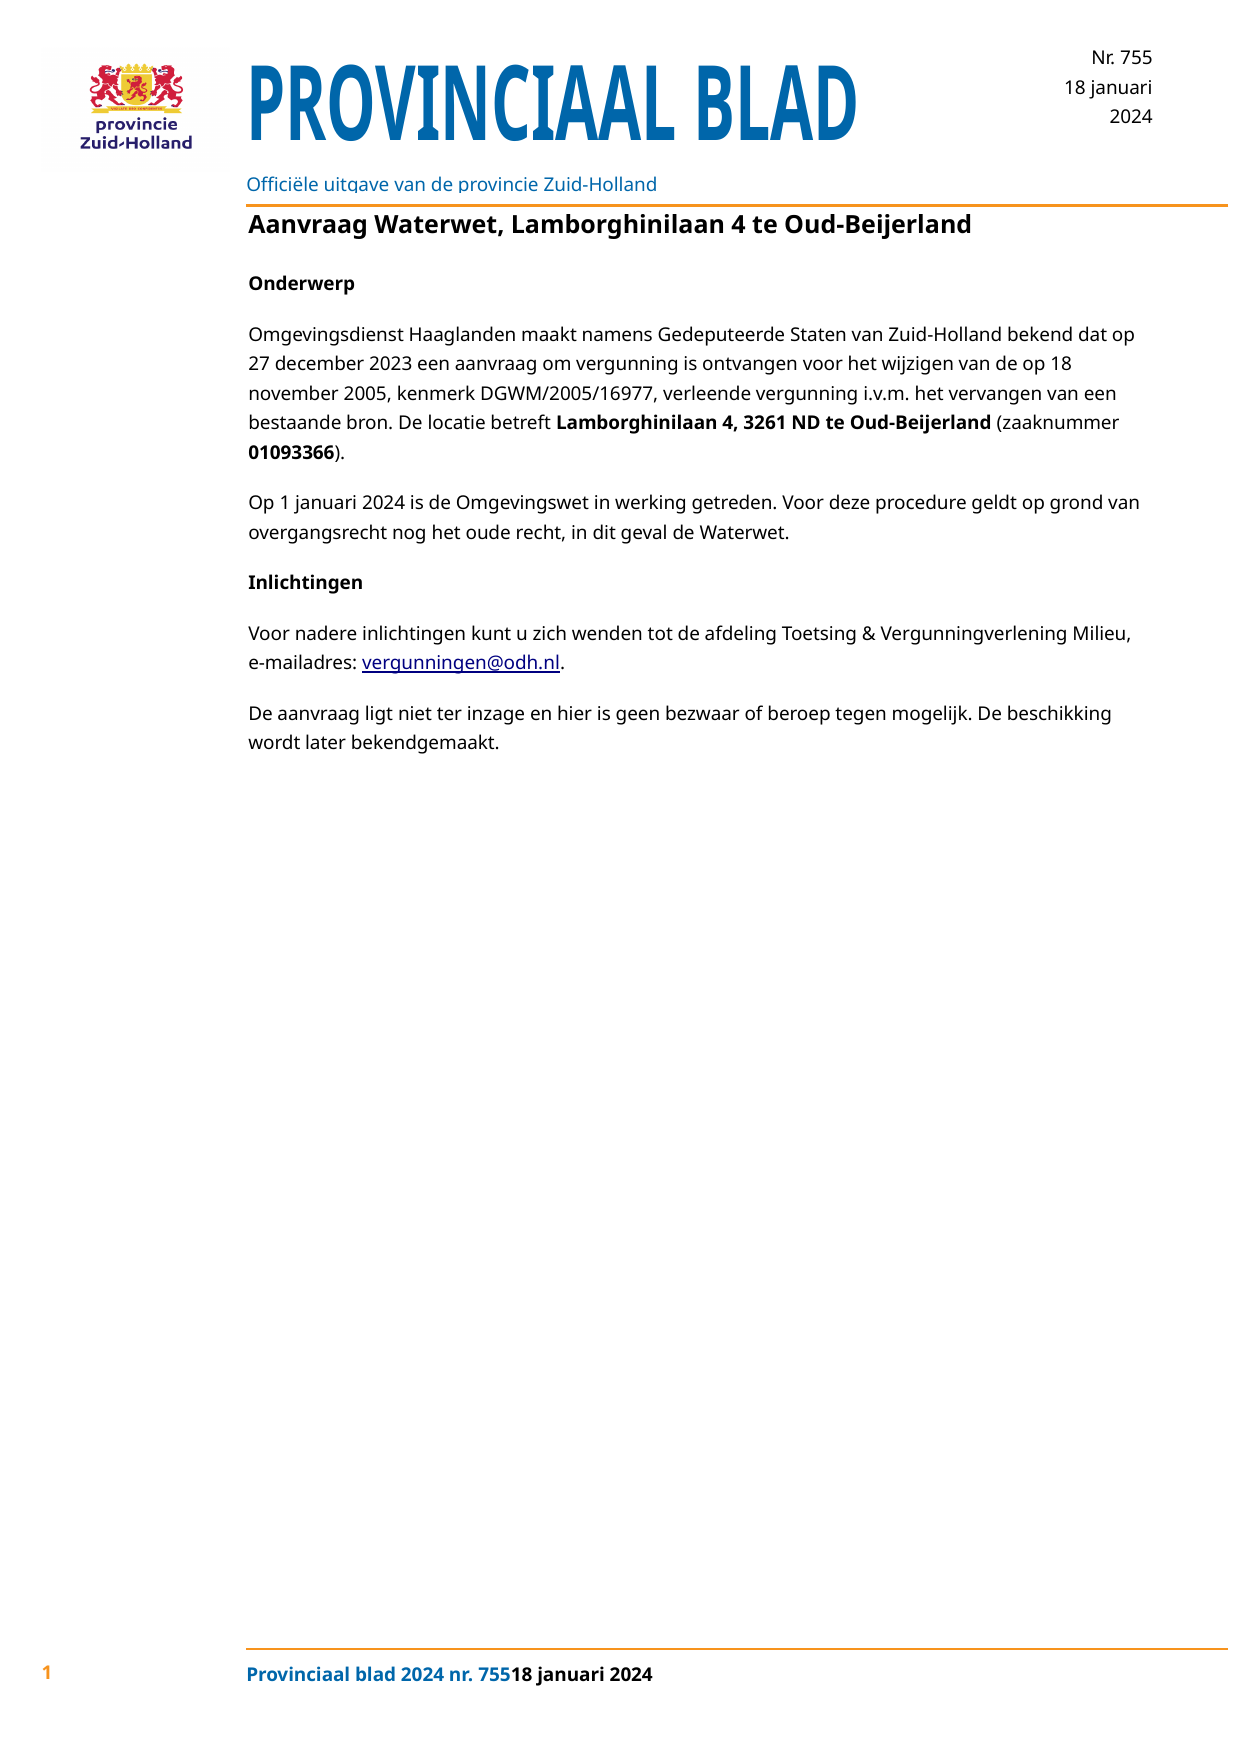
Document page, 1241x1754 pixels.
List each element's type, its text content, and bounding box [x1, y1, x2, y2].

text Onderwerp [248, 270, 1152, 296]
picture [41, 47, 231, 172]
text De aanvraag ligt niet ter inzage en hier is geen bezwaar of beroep tegen mogelijk. De beschikking wordt later bekendgemaakt. [248, 700, 1152, 755]
text Op 1 januari 2024 is de Omgevingswet in werking getreden. Voor deze procedure geldt op grond van overgangsrecht nog het oude recht, in dit geval de Waterwet. [248, 489, 1152, 545]
text Inlichtingen [248, 569, 1152, 595]
text Aanvraag Waterwet, Lamborghinilaan 4 te Oud-Beijerland [248, 207, 1152, 241]
text Omgevingsdienst Haaglanden maakt namens Gedeputeerde Staten van Zuid-Holland bekend dat op 27 december 2023 een aanvraag om vergunning is ontvangen voor het wijzigen van de op 18 november 2005, kenmerk DGWM/2005/16977, verleende vergunning i.v.m. het vervangen van een bestaande bron. De locatie betreft Lamborghinilaan 4, 3261 ND te Oud-Beijerland (zaaknummer 01093366). [248, 321, 1152, 465]
text Voor nadere inlichtingen kunt u zich wenden tot de afdeling Toetsing & Vergunningverlening Milieu, e-mailadres: vergunningen@odh.nl. [248, 620, 1152, 675]
